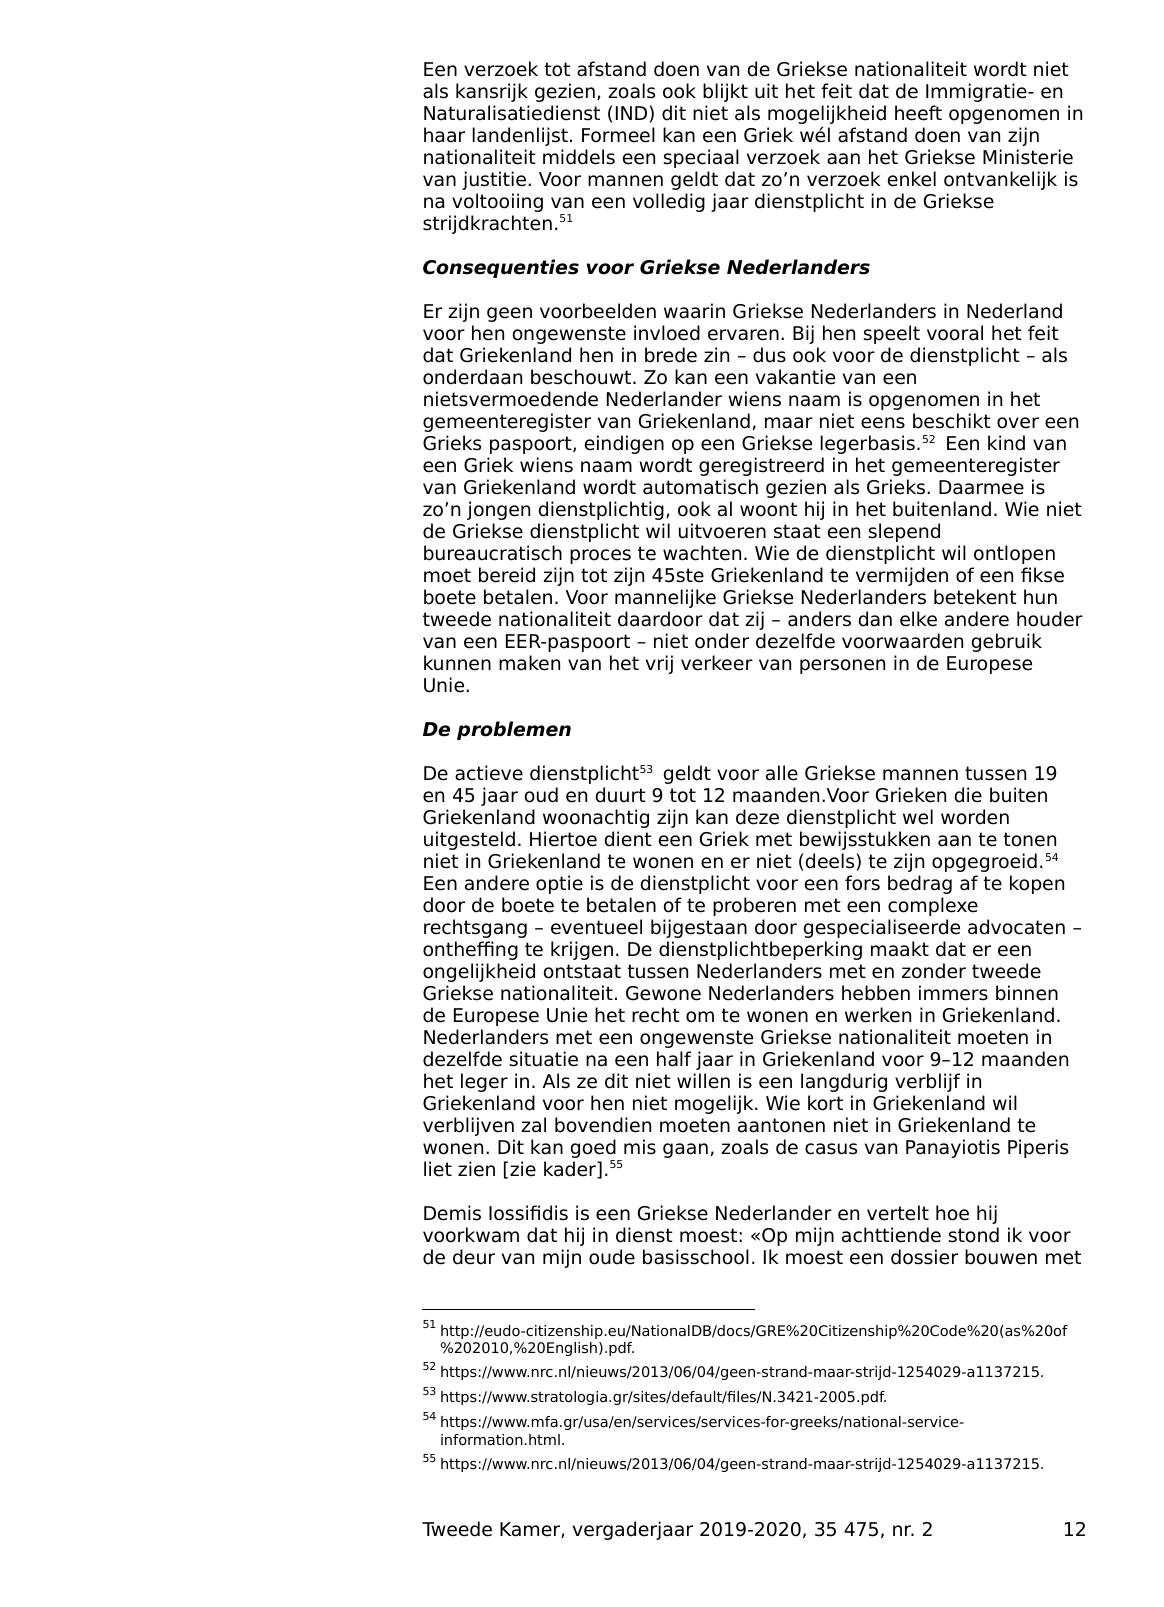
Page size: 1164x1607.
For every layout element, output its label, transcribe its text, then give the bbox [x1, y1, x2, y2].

subtitle Consequenties voor Griekse Nederlanders [422, 257, 1087, 279]
text Er zijn geen voorbeelden waarin Griekse Nederlanders in Nederland voor hen ongewenste invloed ervaren. Bij hen speelt vooral het feit dat Griekenland hen in brede zin – dus ook voor de dienstplicht – als onderdaan beschouwt. Zo kan een vakantie van een nietsvermoedende Nederlander wiens naam is opgenomen in het gemeenteregister van Griekenland, maar niet eens beschikt over een Grieks paspoort, eindigen op een Griekse legerbasis. Een kind van een Griek wiens naam wordt geregistreerd in het gemeenteregister van Griekenland wordt automatisch gezien als Grieks. Daarmee is zo’n jongen dienstplichtig, ook al woont hij in het buitenland. Wie niet de Griekse dienstplicht wil uitvoeren staat een slepend bureaucratisch proces te wachten. Wie de dienstplicht wil ontlopen moet bereid zijn tot zijn 45ste Griekenland te vermijden of een fikse boete betalen. Voor mannelijke Griekse Nederlanders betekent hun tweede nationaliteit daardoor dat zij – anders dan elke andere houder van een EER-paspoort – niet onder dezelfde voorwaarden gebruik kunnen maken van het vrij verkeer van personen in de Europese Unie. [422, 301, 1087, 697]
text http://eudo-citizenship.eu/NationalDB/docs/GRE%20Citizenship%20Code%20(as%20of%202010,%20English).pdf. [422, 1318, 1087, 1357]
text De actieve dienstplicht geldt voor alle Griekse mannen tussen 19 en 45 jaar oud en duurt 9 tot 12 maanden.Voor Grieken die buiten Griekenland woonachtig zijn kan deze dienstplicht wel worden uitgesteld. Hiertoe dient een Griek met bewijsstukken aan te tonen niet in Griekenland te wonen en er niet (deels) te zijn opgegroeid. Een andere optie is de dienstplicht voor een fors bedrag af te kopen door de boete te betalen of te proberen met een complexe rechtsgang – eventueel bijgestaan door gespecialiseerde advocaten – ontheffing te krijgen. De dienstplichtbeperking maakt dat er een ongelijkheid ontstaat tussen Nederlanders met en zonder tweede Griekse nationaliteit. Gewone Nederlanders hebben immers binnen de Europese Unie het recht om te wonen en werken in Griekenland. Nederlanders met een ongewenste Griekse nationaliteit moeten in dezelfde situatie na een half jaar in Griekenland voor 9–12 maanden het leger in. Als ze dit niet willen is een langdurig verblijf in Griekenland voor hen niet mogelijk. Wie kort in Griekenland wil verblijven zal bovendien moeten aantonen niet in Griekenland te wonen. Dit kan goed mis gaan, zoals de casus van Panayiotis Piperis liet zien [zie kader]. [422, 763, 1087, 1181]
text https://www.nrc.nl/nieuws/2013/06/04/geen-strand-maar-strijd-1254029-a1137215. [422, 1360, 1087, 1382]
text Een verzoek tot afstand doen van de Griekse nationaliteit wordt niet als kansrijk gezien, zoals ook blijkt uit het feit dat de Immigratie- en Naturalisatiedienst (IND) dit niet als mogelijkheid heeft opgenomen in haar landenlijst. Formeel kan een Griek wél afstand doen van zijn nationaliteit middels een speciaal verzoek aan het Griekse Ministerie van justitie. Voor mannen geldt dat zo’n verzoek enkel ontvankelijk is na voltooiing van een volledig jaar dienstplicht in de Griekse strijdkrachten. [422, 59, 1087, 235]
text Demis Iossifidis is een Griekse Nederlander en vertelt hoe hij voorkwam dat hij in dienst moest: «Op mijn achttiende stond ik voor de deur van mijn oude basisschool. Ik moest een dossier bouwen met [422, 1203, 1087, 1269]
text https://www.nrc.nl/nieuws/2013/06/04/geen-strand-maar-strijd-1254029-a1137215. [422, 1452, 1087, 1474]
text https://www.stratologia.gr/sites/default/files/N.3421-2005.pdf. [422, 1385, 1087, 1407]
text https://www.mfa.gr/usa/en/services/services-for-greeks/national-service-information.html. [422, 1410, 1087, 1449]
subtitle De problemen [422, 719, 1087, 741]
